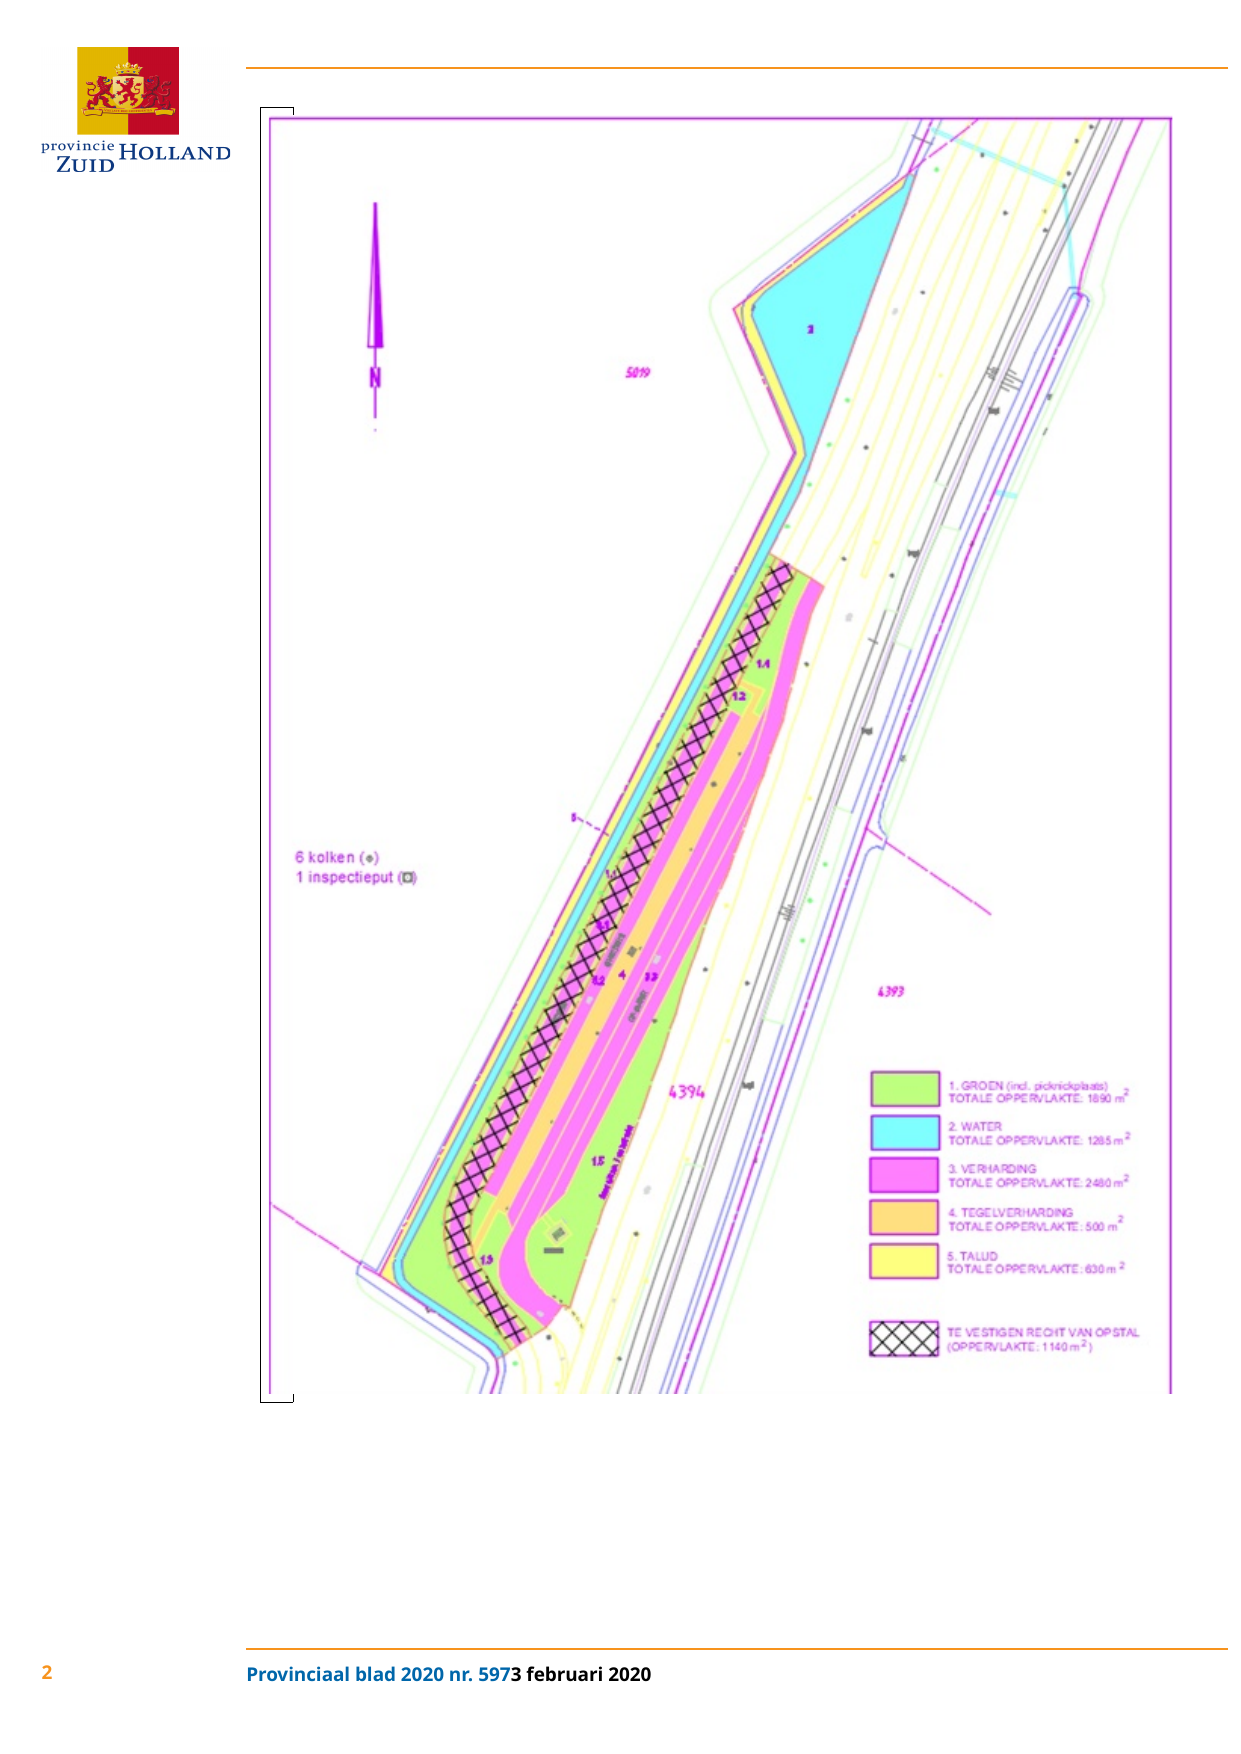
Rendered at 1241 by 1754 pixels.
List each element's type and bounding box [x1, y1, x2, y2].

picture [268, 115, 1173, 1394]
picture [41, 47, 231, 172]
